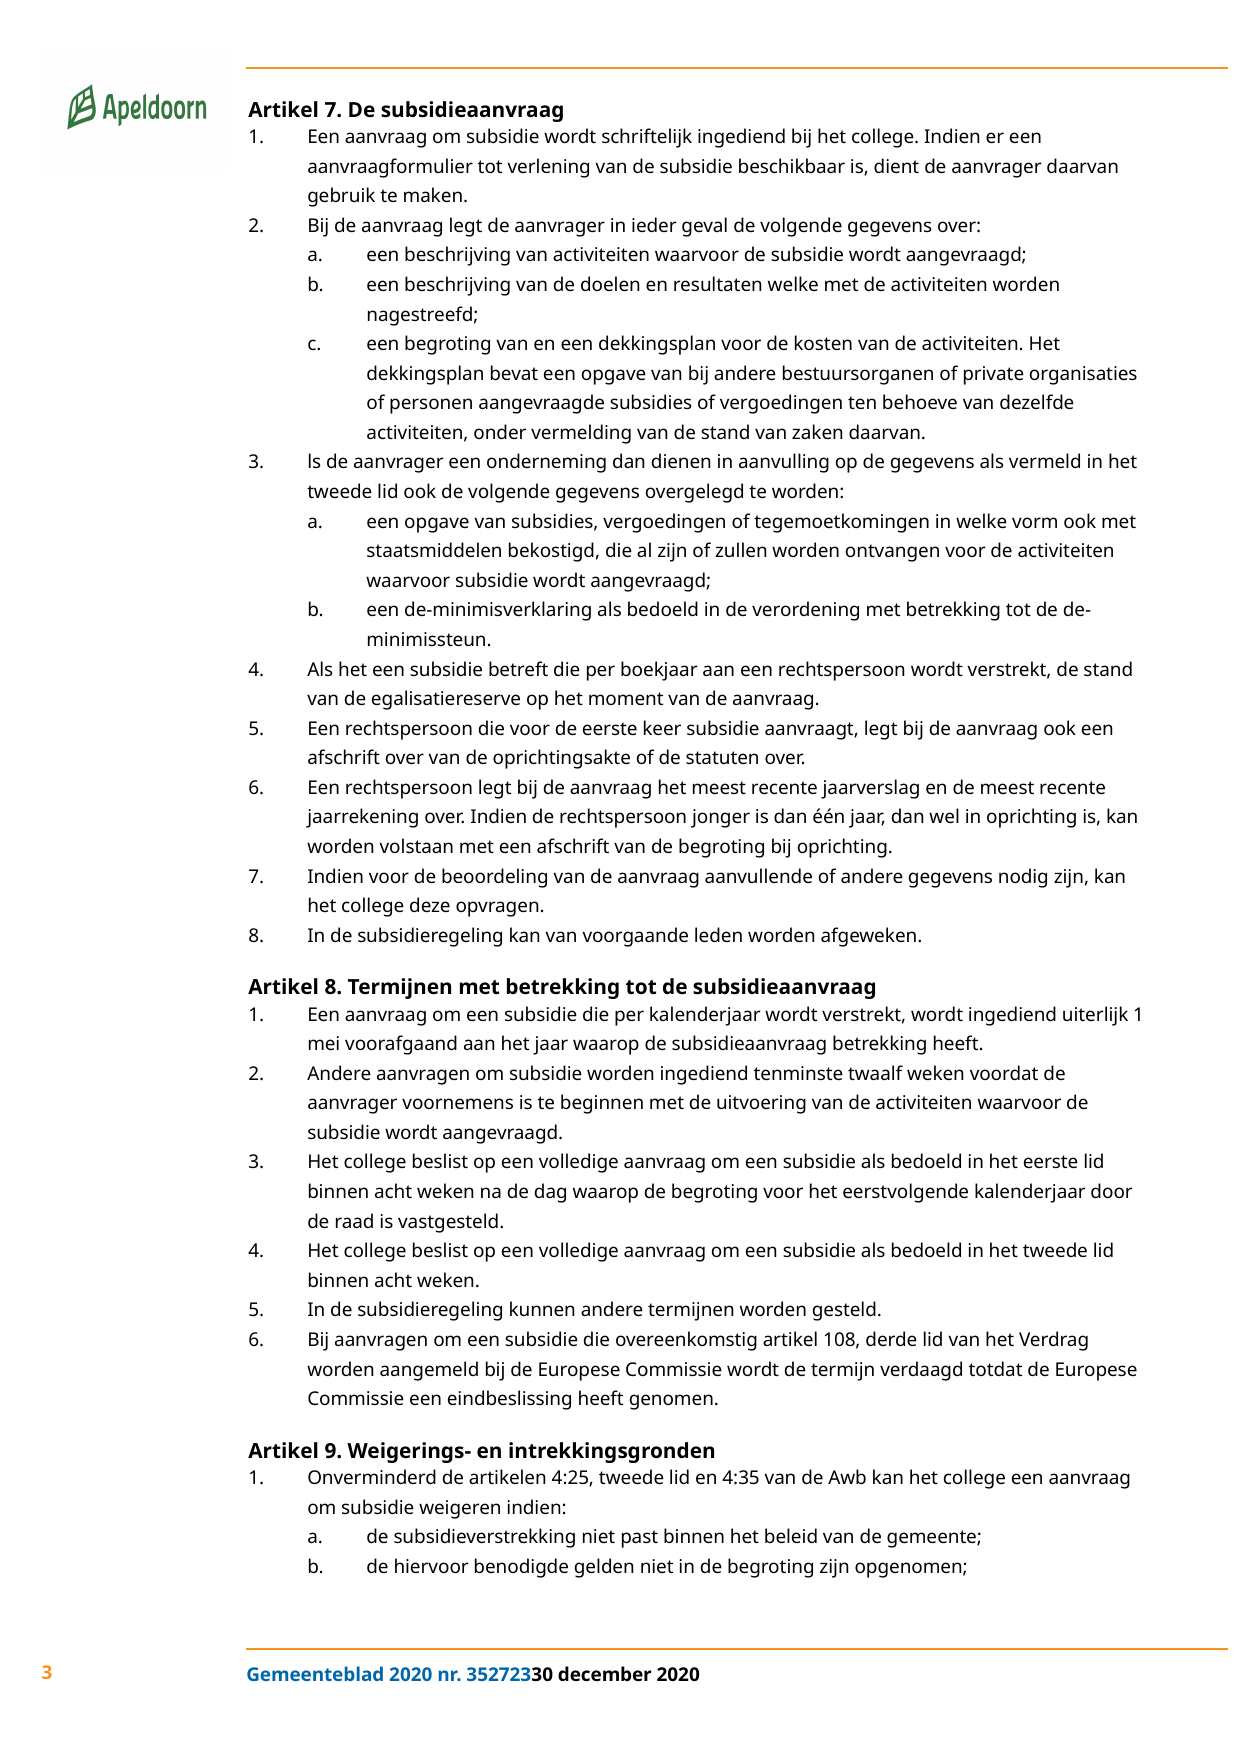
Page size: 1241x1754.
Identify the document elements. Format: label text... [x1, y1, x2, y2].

list Bij de aanvraag legt de aanvrager in ieder geval de volgende gegevens over: [248, 212, 1152, 238]
list Als het een subsidie betreft die per boekjaar aan een rechtspersoon wordt verstrekt, de stand van de egalisatiereserve op het moment van de aanvraag. [248, 656, 1152, 711]
list In de subsidieregeling kunnen andere termijnen worden gesteld. [248, 1297, 1152, 1322]
list Een rechtspersoon die voor de eerste keer subsidie aanvraagt, legt bij de aanvraag ook een afschrift over van de oprichtingsakte of de statuten over. [248, 715, 1152, 770]
list een begroting van en een dekkingsplan voor de kosten van de activiteiten. Het dekkingsplan bevat een opgave van bij andere bestuursorganen of private organisaties of personen aangevraagde subsidies of vergoedingen ten behoeve van dezelfde activiteiten, onder vermelding van de stand van zaken daarvan. [307, 330, 1152, 445]
list een beschrijving van de doelen en resultaten welke met de activiteiten worden nagestreefd; [307, 271, 1152, 326]
text Artikel 7. De subsidieaanvraag [248, 95, 1152, 123]
list In de subsidieregeling kan van voorgaande leden worden afgeweken. [248, 922, 1152, 948]
list Het college beslist op een volledige aanvraag om een subsidie als bedoeld in het eerste lid binnen acht weken na de dag waarop de begroting voor het eerstvolgende kalenderjaar door de raad is vastgesteld. [248, 1149, 1152, 1234]
list Onverminderd de artikelen 4:25, tweede lid en 4:35 van de Awb kan het college een aanvraag om subsidie weigeren indien: [248, 1464, 1152, 1519]
text Artikel 8. Termijnen met betrekking tot de subsidieaanvraag [248, 972, 1152, 1001]
list Bij aanvragen om een subsidie die overeenkomstig artikel 108, derde lid van het Verdrag worden aangemeld bij de Europese Commissie wordt de termijn verdaagd totdat de Europese Commissie een eindbeslissing heeft genomen. [248, 1326, 1152, 1411]
list de subsidieverstrekking niet past binnen het beleid van de gemeente; [307, 1523, 1152, 1549]
list Andere aanvragen om subsidie worden ingediend tenminste twaalf weken voordat de aanvrager voornemens is te beginnen met de uitvoering van de activiteiten waarvoor de subsidie wordt aangevraagd. [248, 1060, 1152, 1145]
list Een aanvraag om een subsidie die per kalenderjaar wordt verstrekt, wordt ingediend uiterlijk 1 mei voorafgaand aan het jaar waarop de subsidieaanvraag betrekking heeft. [248, 1001, 1152, 1056]
list Het college beslist op een volledige aanvraag om een subsidie als bedoeld in het tweede lid binnen acht weken. [248, 1237, 1152, 1293]
list een beschrijving van activiteiten waarvoor de subsidie wordt aangevraagd; [307, 242, 1152, 267]
list een opgave van subsidies, vergoedingen of tegemoetkomingen in welke vorm ook met staatsmiddelen bekostigd, die al zijn of zullen worden ontvangen voor de activiteiten waarvoor subsidie wordt aangevraagd; [307, 508, 1152, 593]
list Indien voor de beoordeling van de aanvraag aanvullende of andere gegevens nodig zijn, kan het college deze opvragen. [248, 863, 1152, 918]
list een de-minimisverklaring als bedoeld in de verordening met betrekking tot de de-minimissteun. [307, 597, 1152, 652]
text Artikel 9. Weigerings- en intrekkingsgronden [248, 1436, 1152, 1464]
list Een aanvraag om subsidie wordt schriftelijk ingediend bij het college. Indien er een aanvraagformulier tot verlening van de subsidie beschikbaar is, dient de aanvrager daarvan gebruik te maken. [248, 123, 1152, 208]
list de hiervoor benodigde gelden niet in de begroting zijn opgenomen; [307, 1553, 1152, 1579]
list ls de aanvrager een onderneming dan dienen in aanvulling op de gegevens als vermeld in het tweede lid ook de volgende gegevens overgelegd te worden: [248, 449, 1152, 504]
list Een rechtspersoon legt bij de aanvraag het meest recente jaarverslag en de meest recente jaarrekening over. Indien de rechtspersoon jonger is dan één jaar, dan wel in oprichting is, kan worden volstaan met een afschrift van de begroting bij oprichting. [248, 774, 1152, 859]
picture [41, 47, 231, 172]
